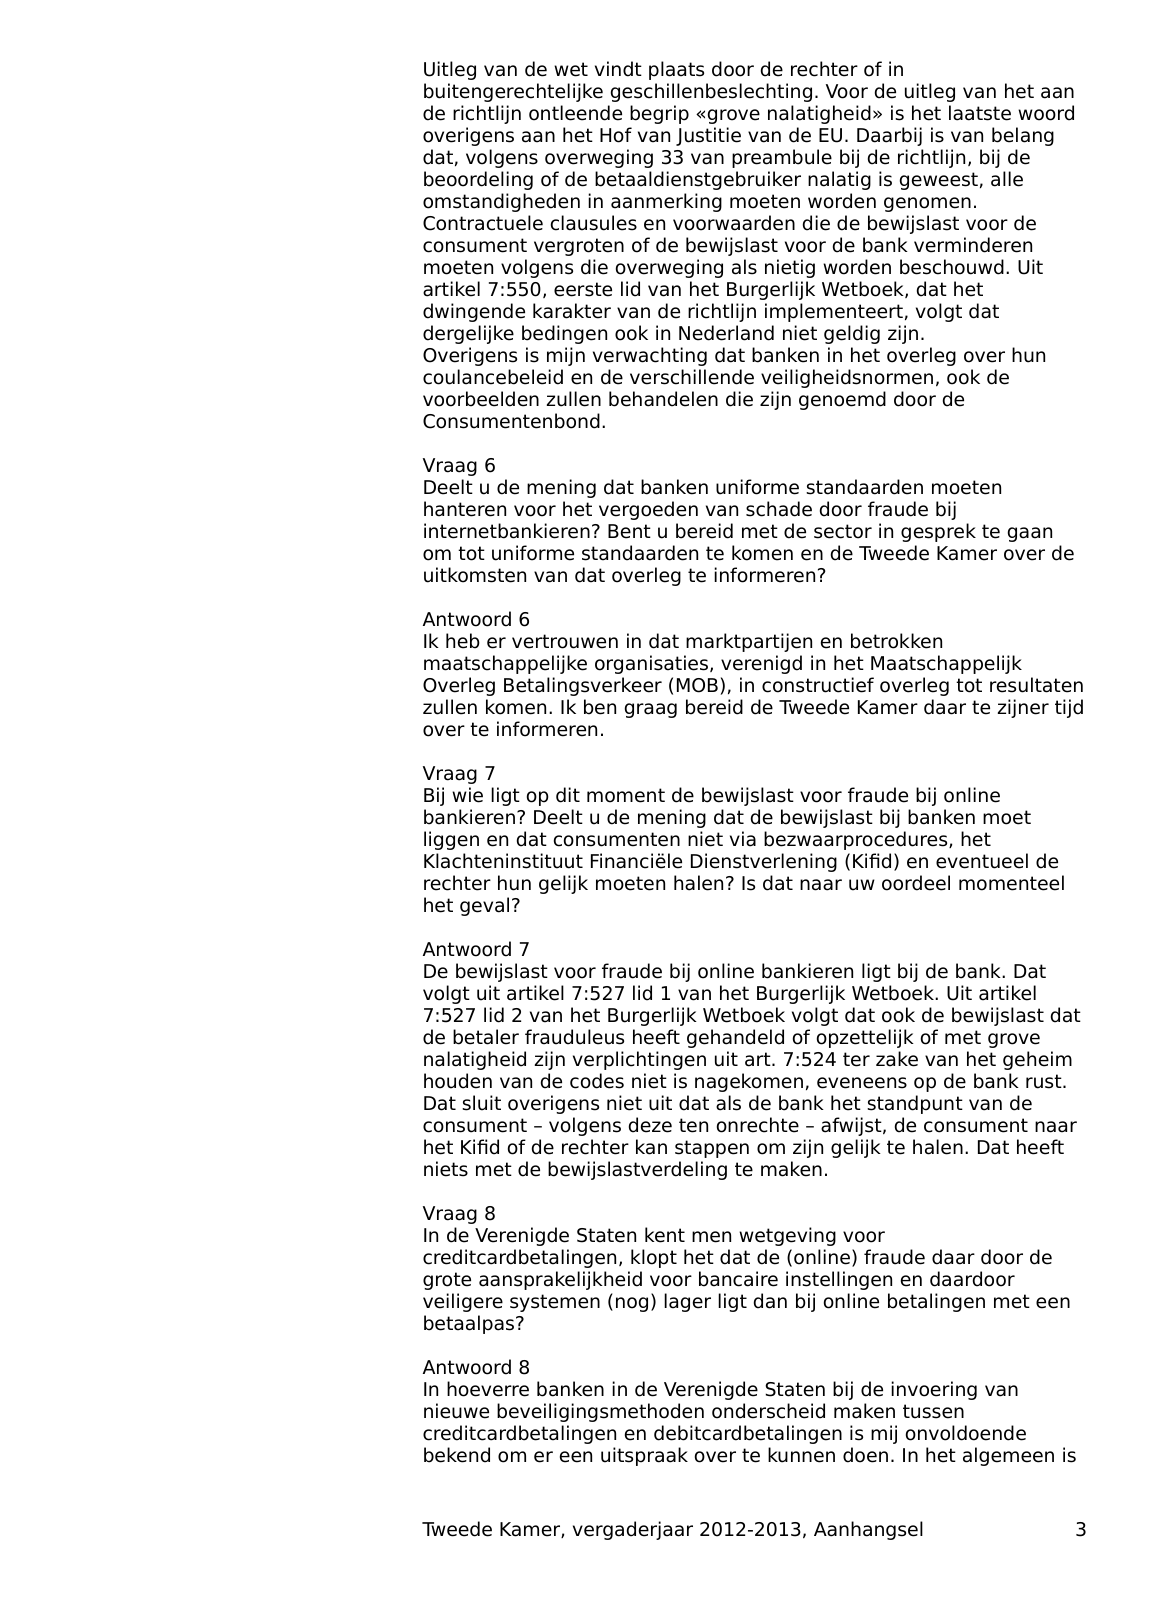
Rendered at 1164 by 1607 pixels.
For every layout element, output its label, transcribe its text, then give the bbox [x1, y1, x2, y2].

text Ik heb er vertrouwen in dat marktpartijen en betrokken maatschappelijke organisaties, verenigd in het Maatschappelijk Overleg Betalingsverkeer (MOB), in constructief overleg tot resultaten zullen komen. Ik ben graag bereid de Tweede Kamer daar te zijner tijd over te informeren. [422, 631, 1087, 741]
text Antwoord 7 [422, 939, 1087, 961]
text Deelt u de mening dat banken uniforme standaarden moeten hanteren voor het vergoeden van schade door fraude bij internetbankieren? Bent u bereid met de sector in gesprek te gaan om tot uniforme standaarden te komen en de Tweede Kamer over de uitkomsten van dat overleg te informeren? [422, 477, 1087, 587]
text In hoeverre banken in de Verenigde Staten bij de invoering van nieuwe beveiligingsmethoden onderscheid maken tussen creditcardbetalingen en debitcardbetalingen is mij onvoldoende bekend om er een uitspraak over te kunnen doen. In het algemeen is [422, 1379, 1087, 1467]
text Uitleg van de wet vindt plaats door de rechter of in buitengerechtelijke geschillenbeslechting. Voor de uitleg van het aan de richtlijn ontleende begrip «grove nalatigheid» is het laatste woord overigens aan het Hof van Justitie van de EU. Daarbij is van belang dat, volgens overweging 33 van preambule bij de richtlijn, bij de beoordeling of de betaaldienstgebruiker nalatig is geweest, alle omstandigheden in aanmerking moeten worden genomen. Contractuele clausules en voorwaarden die de bewijslast voor de consument vergroten of de bewijslast voor de bank verminderen moeten volgens die overweging als nietig worden beschouwd. Uit artikel 7:550, eerste lid van het Burgerlijk Wetboek, dat het dwingende karakter van de richtlijn implementeert, volgt dat dergelijke bedingen ook in Nederland niet geldig zijn. [422, 59, 1087, 345]
text In de Verenigde Staten kent men wetgeving voor creditcardbetalingen, klopt het dat de (online) fraude daar door de grote aansprakelijkheid voor bancaire instellingen en daardoor veiligere systemen (nog) lager ligt dan bij online betalingen met een betaalpas? [422, 1225, 1087, 1335]
text Antwoord 6 [422, 609, 1087, 631]
text Vraag 6 [422, 455, 1087, 477]
text De bewijslast voor fraude bij online bankieren ligt bij de bank. Dat volgt uit artikel 7:527 lid 1 van het Burgerlijk Wetboek. Uit artikel 7:527 lid 2 van het Burgerlijk Wetboek volgt dat ook de bewijslast dat de betaler frauduleus heeft gehandeld of opzettelijk of met grove nalatigheid zijn verplichtingen uit art. 7:524 ter zake van het geheim houden van de codes niet is nagekomen, eveneens op de bank rust. Dat sluit overigens niet uit dat als de bank het standpunt van de consument – volgens deze ten onrechte – afwijst, de consument naar het Kifid of de rechter kan stappen om zijn gelijk te halen. Dat heeft niets met de bewijslastverdeling te maken. [422, 961, 1087, 1181]
text Overigens is mijn verwachting dat banken in het overleg over hun coulancebeleid en de verschillende veiligheidsnormen, ook de voorbeelden zullen behandelen die zijn genoemd door de Consumentenbond. [422, 345, 1087, 433]
text Vraag 7 [422, 763, 1087, 785]
text Bij wie ligt op dit moment de bewijslast voor fraude bij online bankieren? Deelt u de mening dat de bewijslast bij banken moet liggen en dat consumenten niet via bezwaarprocedures, het Klachteninstituut Financiële Dienstverlening (Kifid) en eventueel de rechter hun gelijk moeten halen? Is dat naar uw oordeel momenteel het geval? [422, 785, 1087, 917]
text Vraag 8 [422, 1203, 1087, 1225]
text Antwoord 8 [422, 1357, 1087, 1379]
